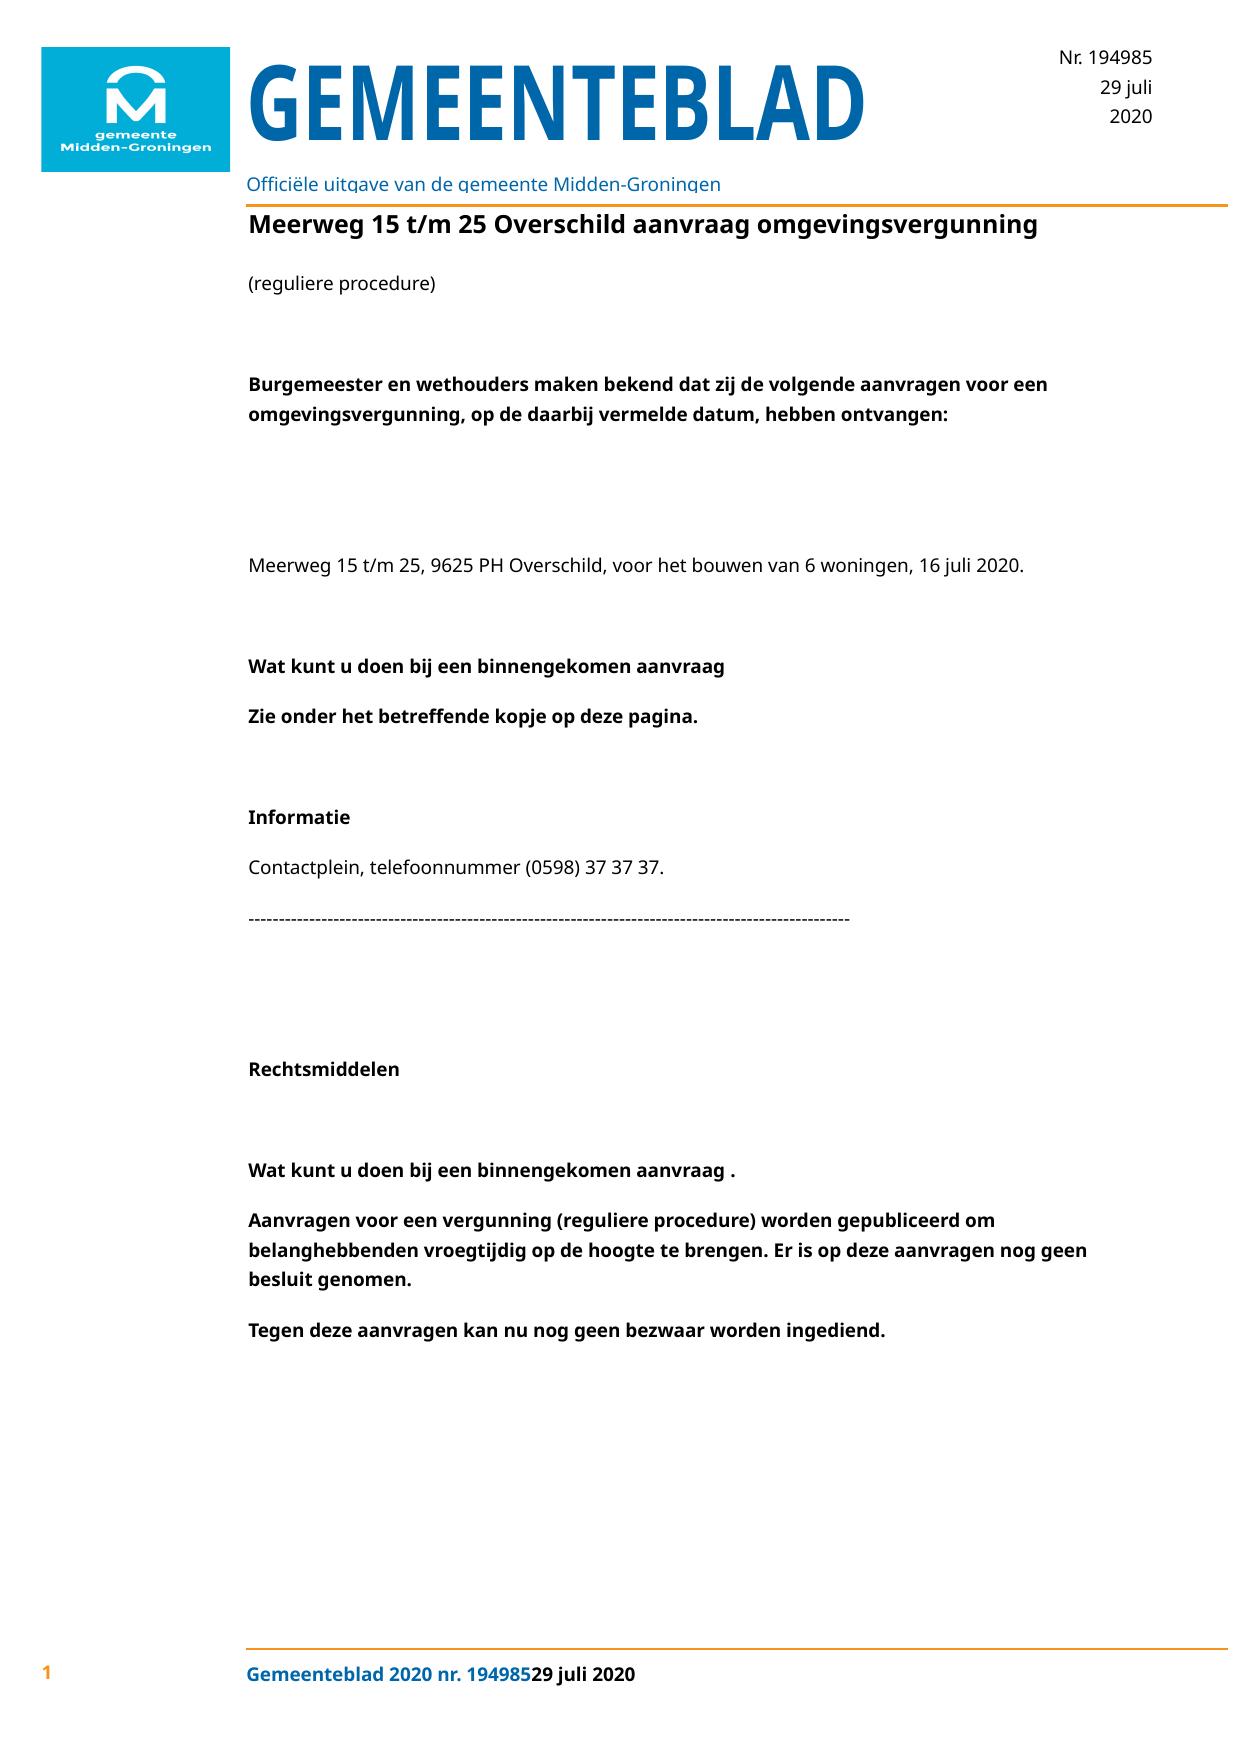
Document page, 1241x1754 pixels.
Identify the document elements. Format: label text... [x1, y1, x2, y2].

text Zie onder het betreffende kopje op deze pagina. [248, 703, 1152, 729]
text Meerweg 15 t/m 25, 9625 PH Overschild, voor het bouwen van 6 woningen, 16 juli 2020. [248, 552, 1152, 578]
text Meerweg 15 t/m 25 Overschild aanvraag omgevingsvergunning [248, 207, 1152, 241]
text Contactplein, telefoonnummer (0598) 37 37 37. [248, 854, 1152, 880]
picture [108, 66, 164, 82]
text Rechtsmiddelen [248, 1056, 1152, 1082]
text (reguliere procedure) [248, 270, 1152, 296]
text Wat kunt u doen bij een binnengekomen aanvraag [248, 653, 1152, 678]
picture [107, 89, 165, 122]
text Wat kunt u doen bij een binnengekomen aanvraag . [248, 1157, 1152, 1183]
text Informatie [248, 804, 1152, 830]
picture [184, 146, 190, 153]
text Aanvragen voor een vergunning (reguliere procedure) worden gepubliceerd om belanghebbenden vroegtijdig op de hoogte te brengen. Er is op deze aanvragen nog geen besluit genomen. [248, 1207, 1152, 1292]
text Tegen deze aanvragen kan nu nog geen bezwaar worden ingediend. [248, 1317, 1152, 1343]
text Burgemeester en wethouders maken bekend dat zij de volgende aanvragen voor een omgevingsvergunning, op de daarbij vermelde datum, hebben ontvangen: [248, 371, 1152, 426]
text --------------------------------------------------------------------------------------------------- [248, 905, 1152, 931]
